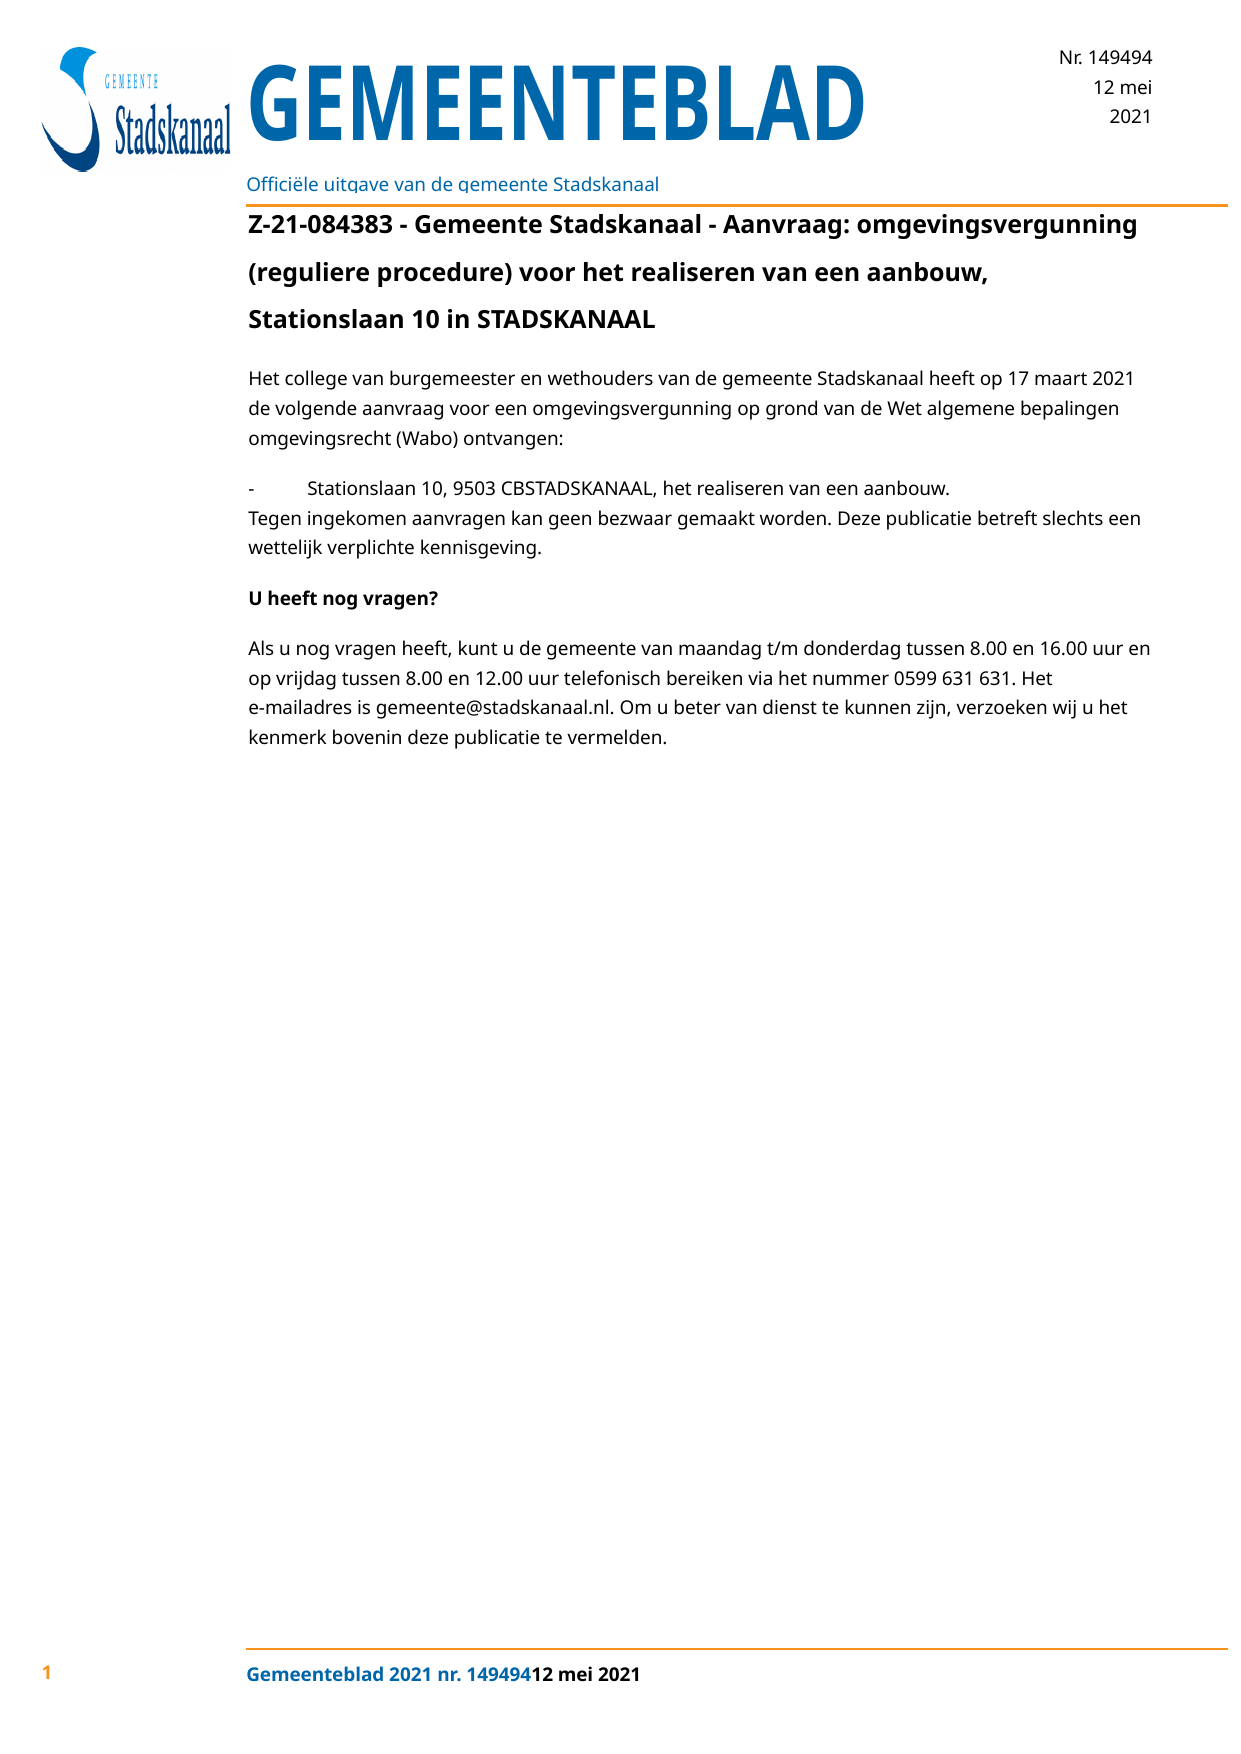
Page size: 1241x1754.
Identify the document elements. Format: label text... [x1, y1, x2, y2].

list Stationslaan 10, 9503 CBSTADSKANAAL, het realiseren van een aanbouw. [248, 475, 1152, 501]
text Als u nog vragen heeft, kunt u de gemeente van maandag t/m donderdag tussen 8.00 en 16.00 uur en op vrijdag tussen 8.00 en 12.00 uur telefonisch bereiken via het nummer 0599 631 631. Het e‑mailadres is gemeente@stadskanaal.nl. Om u beter van dienst te kunnen zijn, verzoeken wij u het kenmerk bovenin deze publicatie te vermelden. [248, 635, 1152, 749]
text Het college van burgemeester en wethouders van de gemeente Stadskanaal heeft op 17 maart 2021 de volgende aanvraag voor een omgevingsvergunning op grond van de Wet algemene bepalingen omgevingsrecht (Wabo) ontvangen: [248, 366, 1152, 450]
text U heeft nog vragen? [248, 585, 1152, 610]
text Tegen ingekomen aanvragen kan geen bezwaar gemaakt worden. Deze publicatie betreft slechts een wettelijk verplichte kennisgeving. [248, 505, 1152, 560]
picture [41, 47, 231, 172]
text Z-21-084383 - Gemeente Stadskanaal - Aanvraag: omgevingsvergunning (reguliere procedure) voor het realiseren van een aanbouw, Stationslaan 10 in STADSKANAAL [248, 207, 1152, 336]
